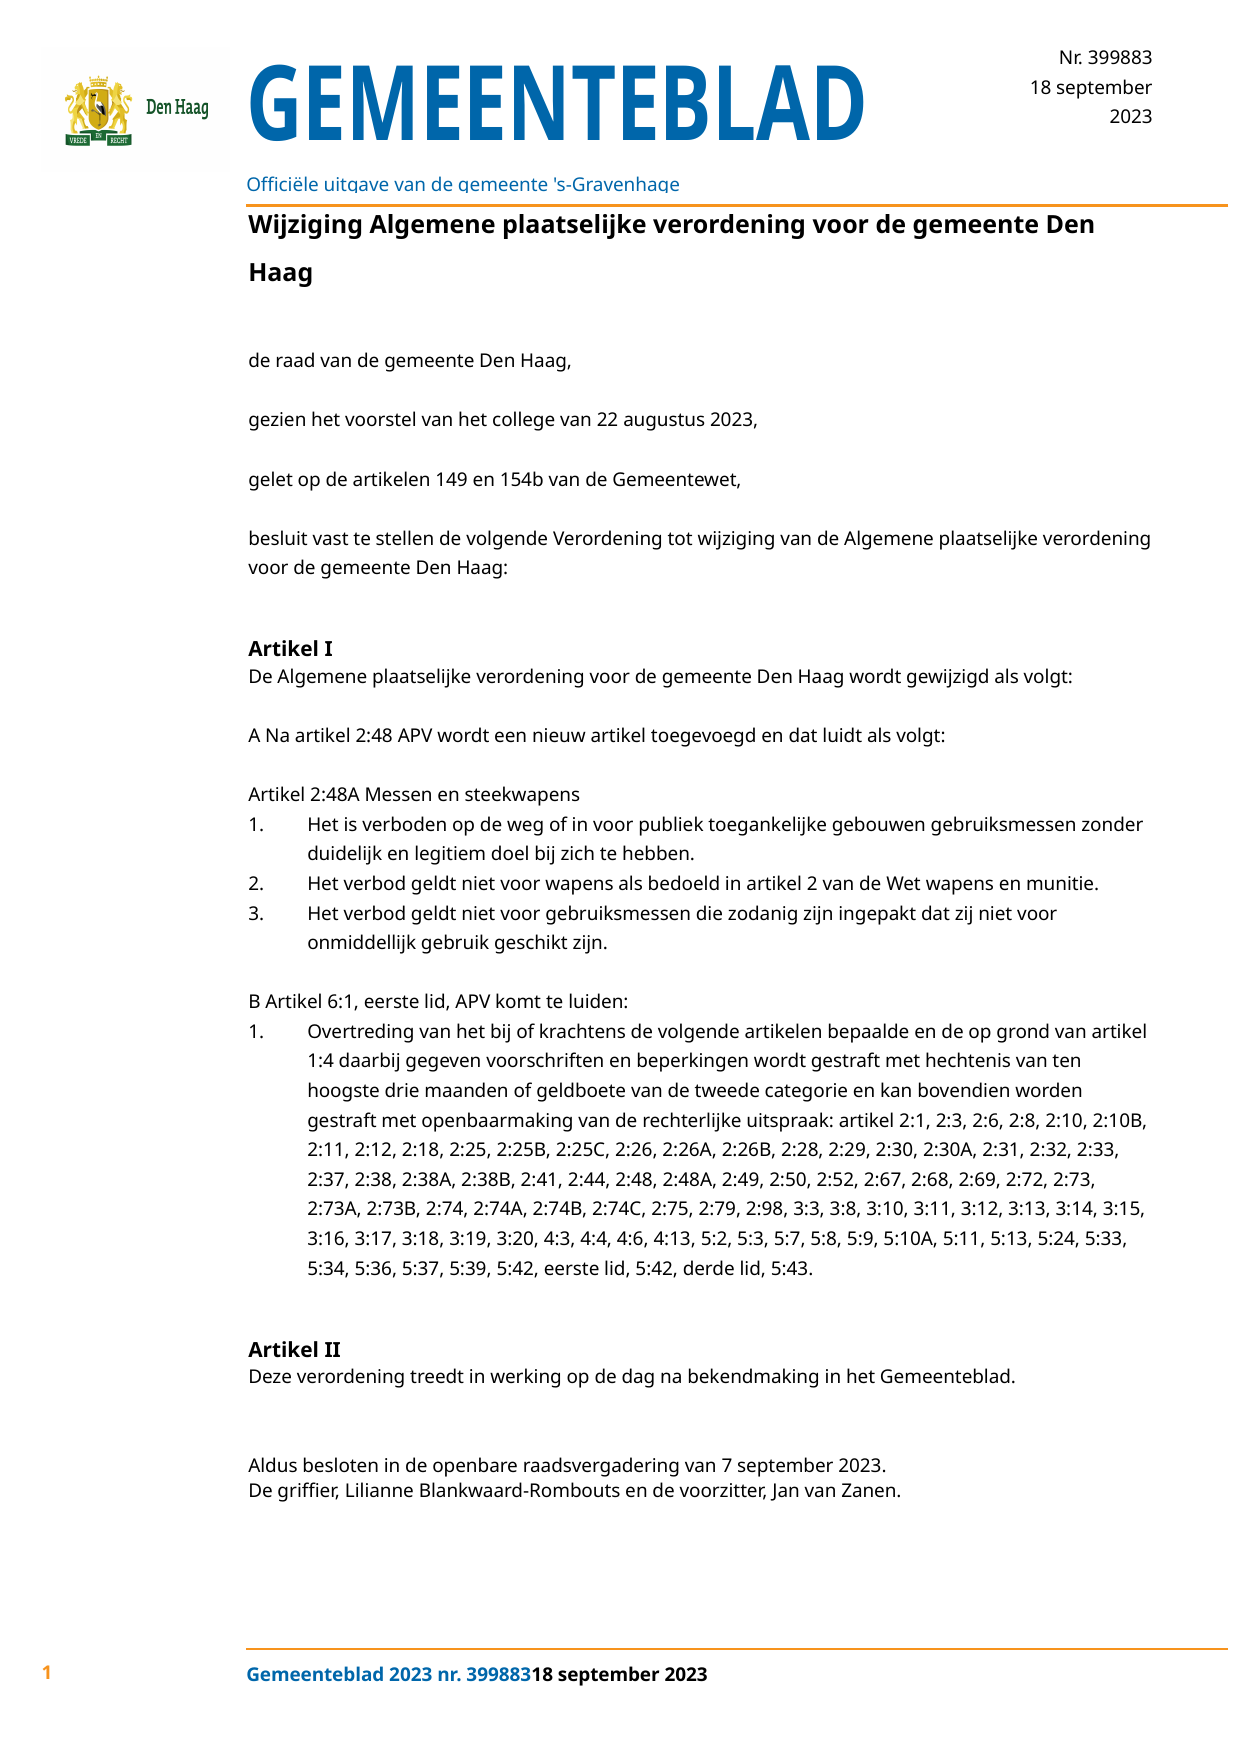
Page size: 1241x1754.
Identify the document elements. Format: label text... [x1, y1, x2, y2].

text gezien het voorstel van het college van 22 augustus 2023, [248, 407, 1152, 432]
text B Artikel 6:1, eerste lid, APV komt te luiden: [248, 988, 1152, 1014]
text gelet op de artikelen 149 en 154b van de Gemeentewet, [248, 466, 1152, 492]
list Het verbod geldt niet voor wapens als bedoeld in artikel 2 van de Wet wapens en munitie. [248, 870, 1152, 896]
text Artikel I [248, 634, 1152, 663]
text Artikel II [248, 1335, 1152, 1363]
list Overtreding van het bij of krachtens de volgende artikelen bepaalde en de op grond van artikel 1:4 daarbij gegeven voorschriften en beperkingen wordt gestraft met hechtenis van ten hoogste drie maanden of geldboete van de tweede categorie en kan bovendien worden gestraft met openbaarmaking van de rechterlijke uitspraak: artikel 2:1, 2:3, 2:6, 2:8, 2:10, 2:10B, 2:11, 2:12, 2:18, 2:25, 2:25B, 2:25C, 2:26, 2:26A, 2:26B, 2:28, 2:29, 2:30, 2:30A, 2:31, 2:32, 2:33, 2:37, 2:38, 2:38A, 2:38B, 2:41, 2:44, 2:48, 2:48A, 2:49, 2:50, 2:52, 2:67, 2:68, 2:69, 2:72, 2:73, 2:73A, 2:73B, 2:74, 2:74A, 2:74B, 2:74C, 2:75, 2:79, 2:98, 3:3, 3:8, 3:10, 3:11, 3:12, 3:13, 3:14, 3:15, 3:16, 3:17, 3:18, 3:19, 3:20, 4:3, 4:4, 4:6, 4:13, 5:2, 5:3, 5:7, 5:8, 5:9, 5:10A, 5:11, 5:13, 5:24, 5:33, 5:34, 5:36, 5:37, 5:39, 5:42, eerste lid, 5:42, derde lid, 5:43. [248, 1018, 1152, 1280]
list Het verbod geldt niet voor gebruiksmessen die zodanig zijn ingepakt dat zij niet voor onmiddellijk gebruik geschikt zijn. [248, 900, 1152, 955]
list Het is verboden op de weg of in voor publiek toegankelijke gebouwen gebruiksmessen zonder duidelijk en legitiem doel bij zich te hebben. [248, 811, 1152, 866]
text Wijziging Algemene plaatselijke verordening voor de gemeente Den Haag [248, 207, 1152, 288]
text Deze verordening treedt in werking op de dag na bekendmaking in het Gemeenteblad. [248, 1363, 1152, 1389]
text Artikel 2:48A Messen en steekwapens [248, 781, 1152, 807]
text De Algemene plaatselijke verordening voor de gemeente Den Haag wordt gewijzigd als volgt: [248, 663, 1152, 689]
text de raad van de gemeente Den Haag, [248, 347, 1152, 373]
text Aldus besloten in de openbare raadsvergadering van 7 september 2023. [248, 1452, 1152, 1478]
picture [41, 47, 231, 172]
text besluit vast te stellen de volgende Verordening tot wijziging van de Algemene plaatselijke verordening voor de gemeente Den Haag: [248, 525, 1152, 580]
text A Na artikel 2:48 APV wordt een nieuw artikel toegevoegd en dat luidt als volgt: [248, 722, 1152, 748]
text De griffier, Lilianne Blankwaard-Rombouts en de voorzitter, Jan van Zanen. [248, 1478, 1152, 1503]
